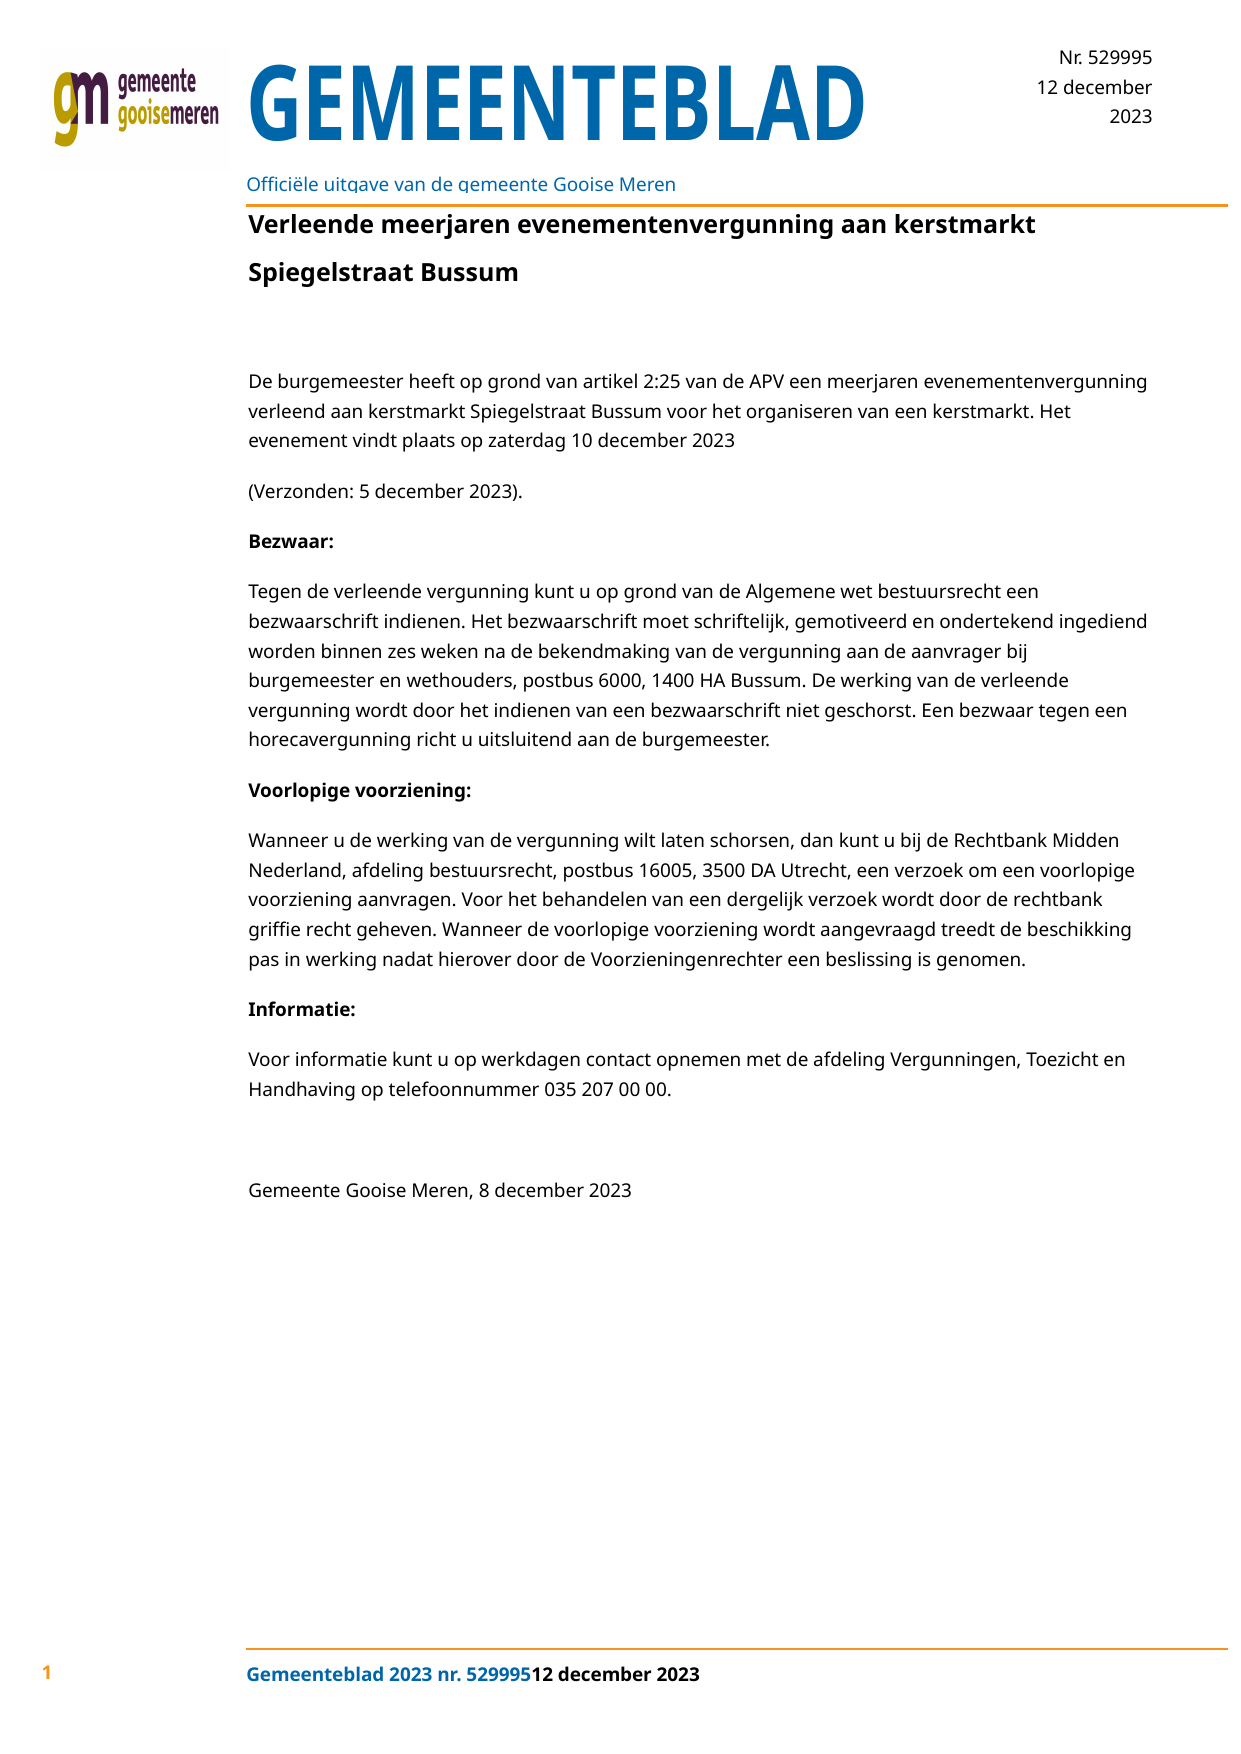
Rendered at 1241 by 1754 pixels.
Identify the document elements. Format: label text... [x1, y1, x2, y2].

text Wanneer u de werking van de vergunning wilt laten schorsen, dan kunt u bij de Rechtbank Midden Nederland, afdeling bestuursrecht, postbus 16005, 3500 DA Utrecht, een verzoek om een voorlopige voorziening aanvragen. Voor het behandelen van een dergelijk verzoek wordt door de rechtbank griffie recht geheven. Wanneer de voorlopige voorziening wordt aangevraagd treedt de beschikking pas in werking nadat hierover door de Voorzieningenrechter een beslissing is genomen. [248, 827, 1152, 972]
text (Verzonden: 5 december 2023). [248, 478, 1152, 504]
text Bezwaar: [248, 528, 1152, 554]
text Verleende meerjaren evenementenvergunning aan kerstmarkt Spiegelstraat Bussum [248, 207, 1152, 288]
text Informatie: [248, 996, 1152, 1022]
text De burgemeester heeft op grond van artikel 2:25 van de APV een meerjaren evenementenvergunning verleend aan kerstmarkt Spiegelstraat Bussum voor het organiseren van een kerstmarkt. Het evenement vindt plaats op zaterdag 10 december 2023 [248, 368, 1152, 453]
text Voor informatie kunt u op werkdagen contact opnemen met de afdeling Vergunningen, Toezicht en Handhaving op telefoonnummer 035 207 00 00. [248, 1047, 1152, 1102]
picture [41, 47, 231, 172]
text Tegen de verleende vergunning kunt u op grond van de Algemene wet bestuursrecht een bezwaarschrift indienen. Het bezwaarschrift moet schriftelijk, gemotiveerd en ondertekend ingediend worden binnen zes weken na de bekendmaking van de vergunning aan de aanvrager bij burgemeester en wethouders, postbus 6000, 1400 HA Bussum. De werking van de verleende vergunning wordt door het indienen van een bezwaarschrift niet geschorst. Een bezwaar tegen een horecavergunning richt u uitsluitend aan de burgemeester. [248, 579, 1152, 752]
text Gemeente Gooise Meren, 8 december 2023 [248, 1177, 1152, 1203]
text Voorlopige voorziening: [248, 777, 1152, 803]
